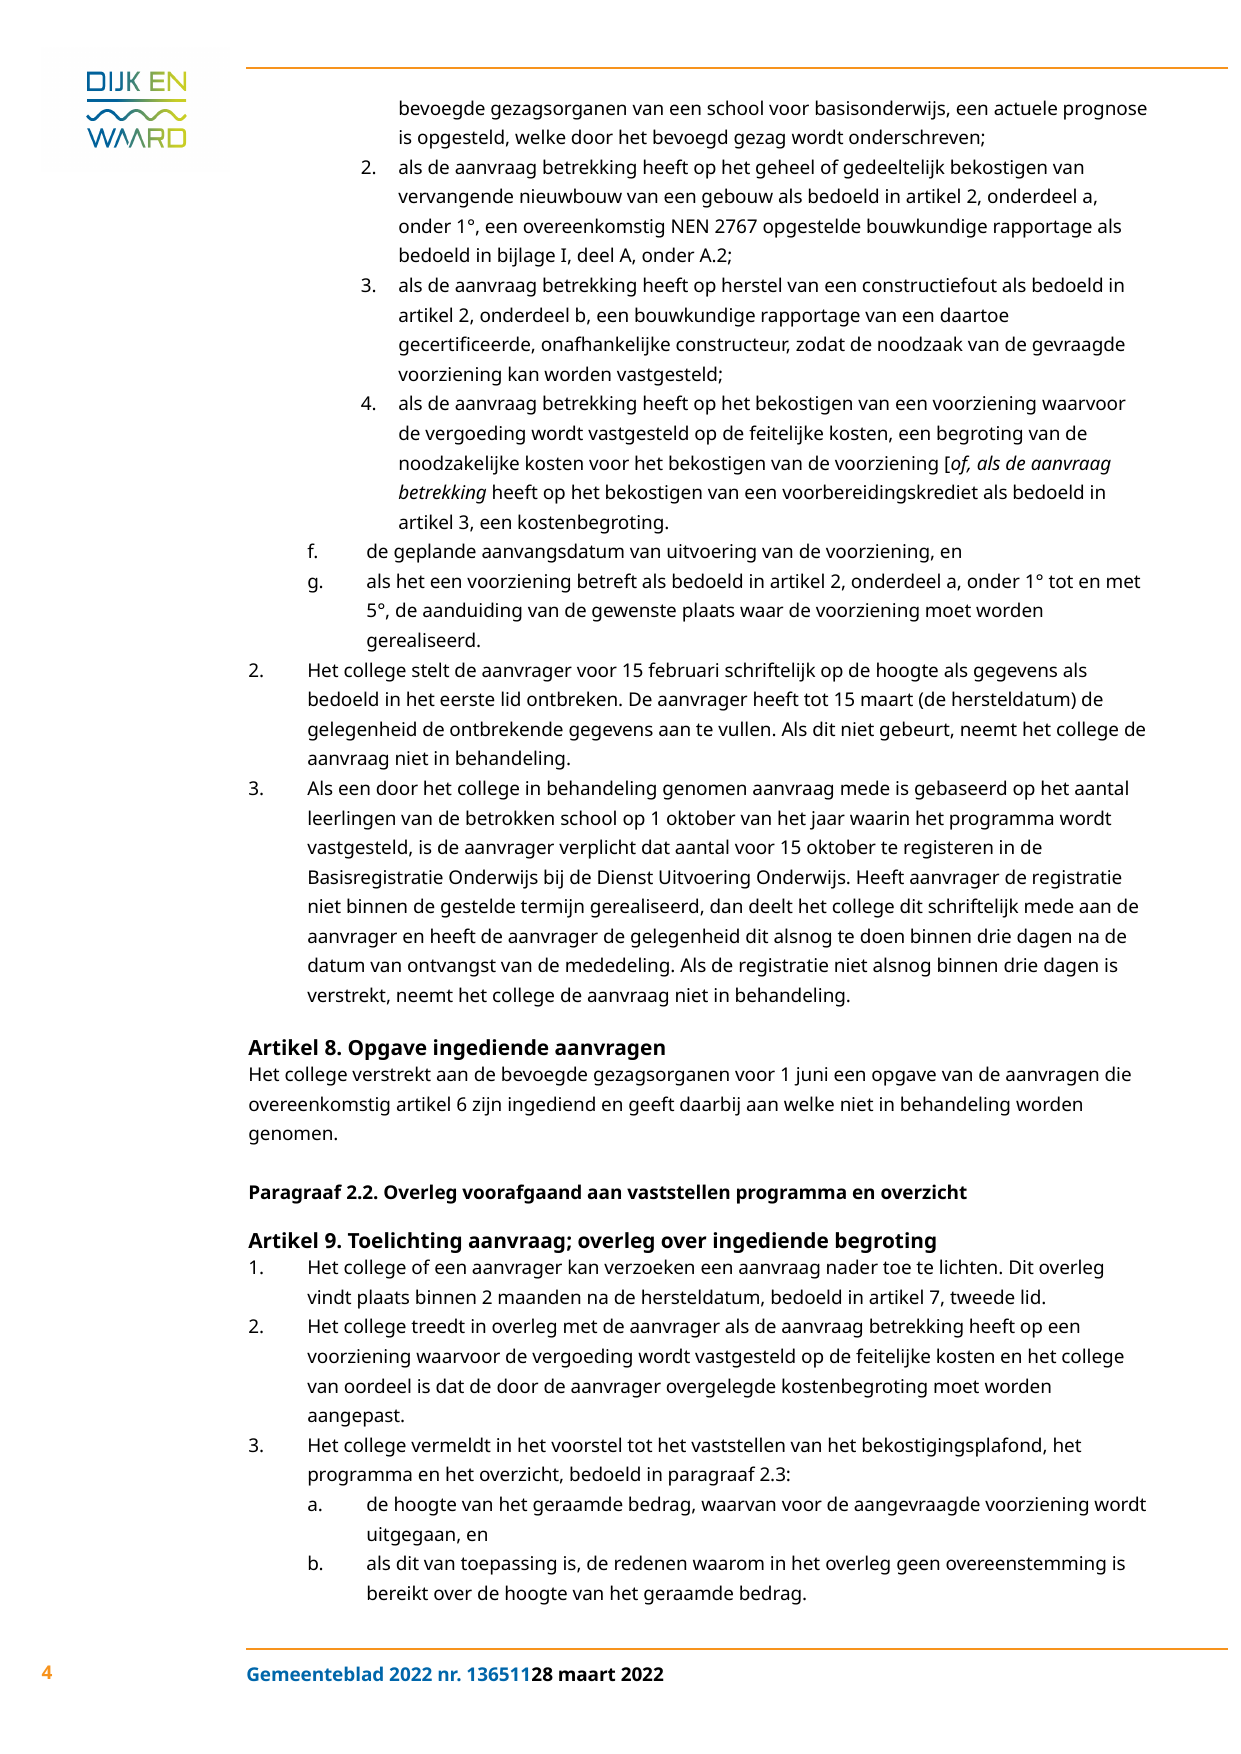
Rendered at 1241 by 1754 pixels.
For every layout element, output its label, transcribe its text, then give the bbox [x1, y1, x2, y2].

list als de aanvraag betrekking heeft op het bekostigen van een voorziening waarvoor de vergoeding wordt vastgesteld op de feitelijke kosten, een begroting van de noodzakelijke kosten voor het bekostigen van de voorziening [of, als de aanvraag betrekking heeft op het bekostigen van een voorbereidingskrediet als bedoeld in artikel 3, een kostenbegroting. [361, 391, 1152, 535]
list als dit van toepassing is, de redenen waarom in het overleg geen overeenstemming is bereikt over de hoogte van het geraamde bedrag. [307, 1550, 1152, 1606]
list de hoogte van het geraamde bedrag, waarvan voor de aangevraagde voorziening wordt uitgegaan, en [307, 1491, 1152, 1546]
list Het college of een aanvrager kan verzoeken een aanvraag nader toe te lichten. Dit overleg vindt plaats binnen 2 maanden na de hersteldatum, bedoeld in artikel 7, tweede lid. [248, 1254, 1152, 1310]
text Artikel 8. Opgave ingediende aanvragen [248, 1033, 1152, 1061]
list Als een door het college in behandeling genomen aanvraag mede is gebaseerd op het aantal leerlingen van de betrokken school op 1 oktober van het jaar waarin het programma wordt vastgesteld, is de aanvrager verplicht dat aantal voor 15 oktober te registeren in de Basisregistratie Onderwijs bij de Dienst Uitvoering Onderwijs. Heeft aanvrager de registratie niet binnen de gestelde termijn gerealiseerd, dan deelt het college dit schriftelijk mede aan de aanvrager en heeft de aanvrager de gelegenheid dit alsnog te doen binnen drie dagen na de datum van ontvangst van de mededeling. Als de registratie niet alsnog binnen drie dagen is verstrekt, neemt het college de aanvraag niet in behandeling. [248, 775, 1152, 1008]
list Het college treedt in overleg met de aanvrager als de aanvraag betrekking heeft op een voorziening waarvoor de vergoeding wordt vastgesteld op de feitelijke kosten en het college van oordeel is dat de door de aanvrager overgelegde kostenbegroting moet worden aangepast. [248, 1314, 1152, 1428]
text Paragraaf 2.2. Overleg voorafgaand aan vaststellen programma en overzicht [248, 1179, 1152, 1205]
list als het een voorziening betreft als bedoeld in artikel 2, onderdeel a, onder 1° tot en met 5°, de aanduiding van de gewenste plaats waar de voorziening moet worden gerealiseerd. [307, 568, 1152, 653]
list als de aanvraag betrekking heeft op het geheel of gedeeltelijk bekostigen van vervangende nieuwbouw van een gebouw als bedoeld in artikel 2, onderdeel a, onder 1°, een overeenkomstig NEN 2767 opgestelde bouwkundige rapportage als bedoeld in bijlage I, deel A, onder A.2; [361, 154, 1152, 268]
list Het college vermeldt in het voorstel tot het vaststellen van het bekostigingsplafond, het programma en het overzicht, bedoeld in paragraaf 2.3: [248, 1432, 1152, 1487]
list de geplande aanvangsdatum van uitvoering van de voorziening, en [307, 538, 1152, 564]
list bevoegde gezagsorganen van een school voor basisonderwijs, een actuele prognose is opgesteld, welke door het bevoegd gezag wordt onderschreven; [361, 95, 1152, 150]
text Het college verstrekt aan de bevoegde gezagsorganen voor 1 juni een opgave van de aanvragen die overeenkomstig artikel 6 zijn ingediend en geeft daarbij aan welke niet in behandeling worden genomen. [248, 1061, 1152, 1146]
list als de aanvraag betrekking heeft op herstel van een constructiefout als bedoeld in artikel 2, onderdeel b, een bouwkundige rapportage van een daartoe gecertificeerde, onafhankelijke constructeur, zodat de noodzaak van de gevraagde voorziening kan worden vastgesteld; [361, 272, 1152, 387]
picture [41, 47, 231, 172]
text Artikel 9. Toelichting aanvraag; overleg over ingediende begroting [248, 1226, 1152, 1254]
list Het college stelt de aanvrager voor 15 februari schriftelijk op de hoogte als gegevens als bedoeld in het eerste lid ontbreken. De aanvrager heeft tot 15 maart (de hersteldatum) de gelegenheid de ontbrekende gegevens aan te vullen. Als dit niet gebeurt, neemt het college de aanvraag niet in behandeling. [248, 657, 1152, 771]
